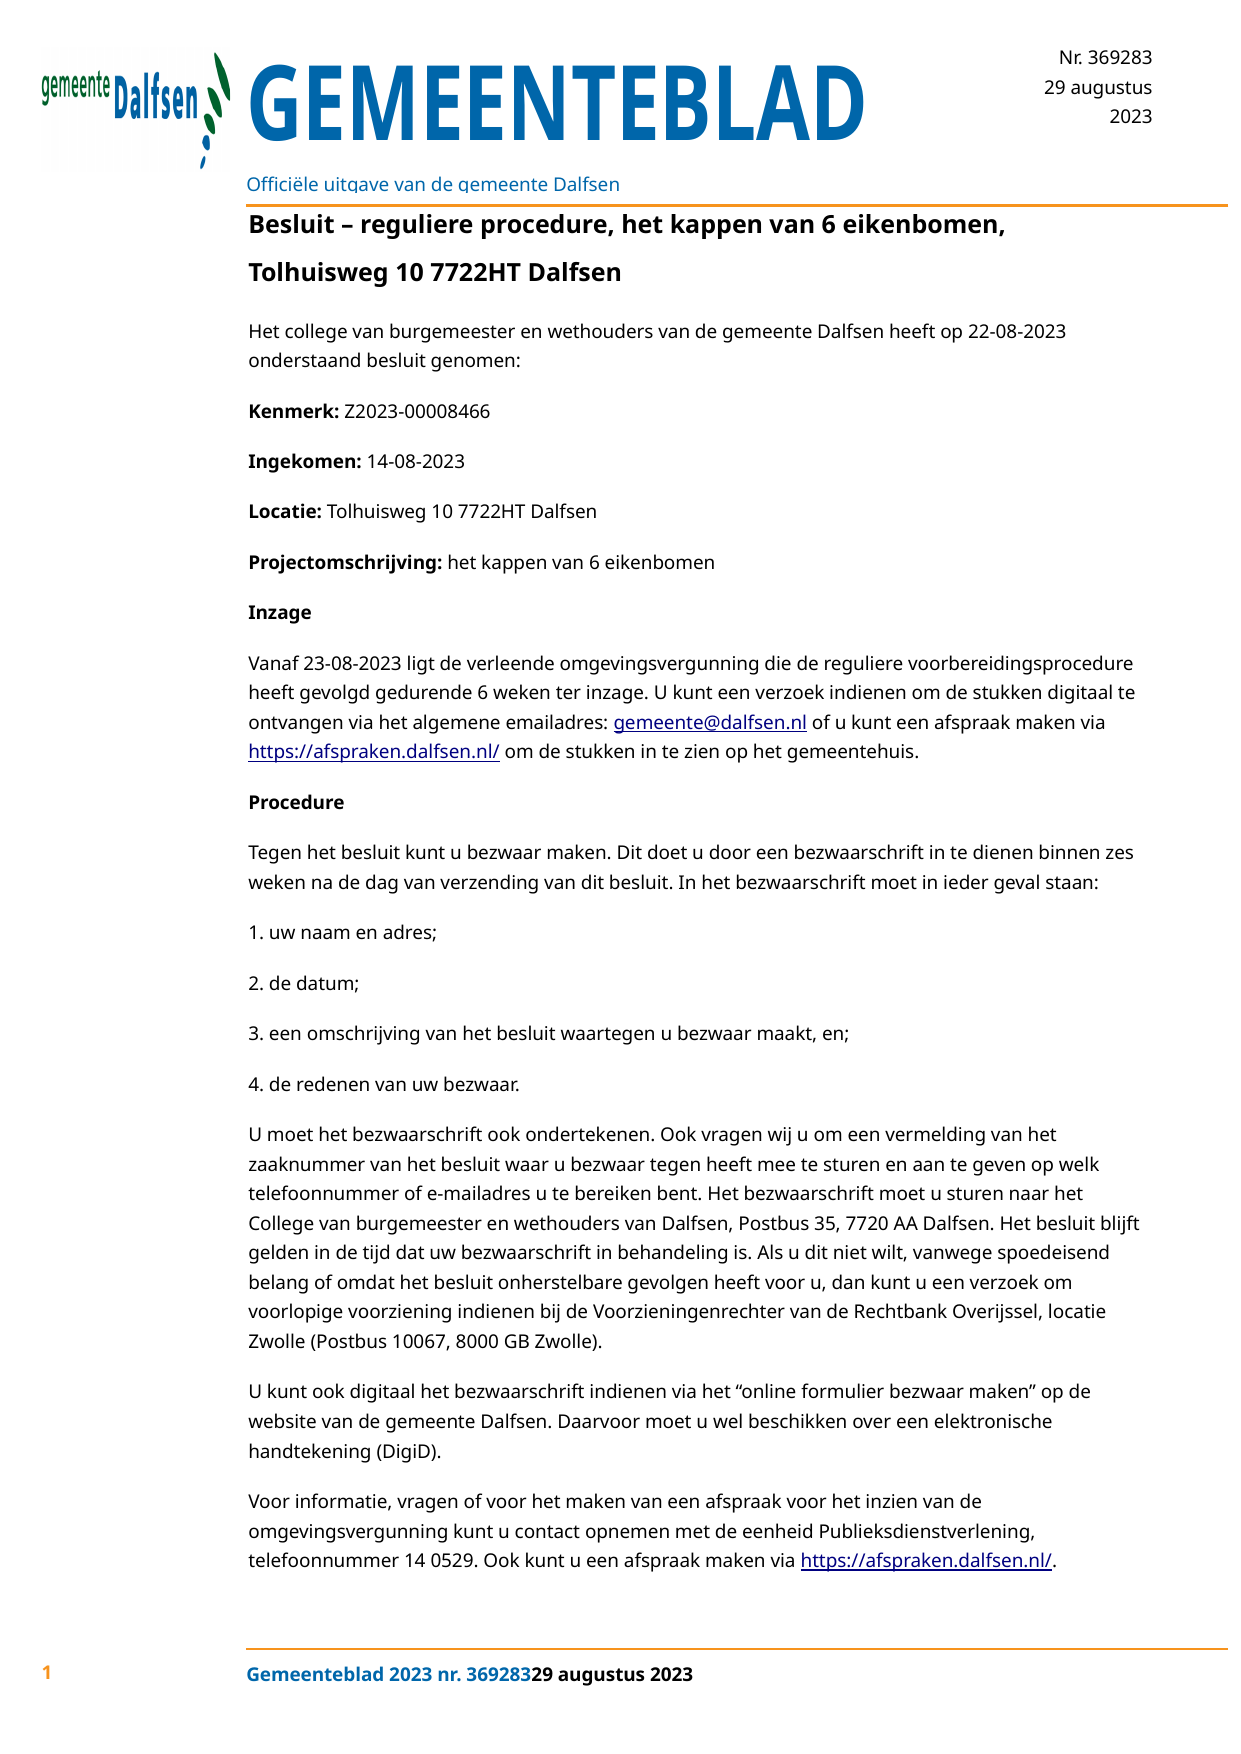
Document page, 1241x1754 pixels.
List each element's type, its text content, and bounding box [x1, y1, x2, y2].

text U moet het bezwaarschrift ook ondertekenen. Ook vragen wij u om een vermelding van het zaaknummer van het besluit waar u bezwaar tegen heeft mee te sturen en aan te geven op welk telefoonnummer of e-mailadres u te bereiken bent. Het bezwaarschrift moet u sturen naar het College van burgemeester en wethouders van Dalfsen, Postbus 35, 7720 AA Dalfsen. Het besluit blijft gelden in de tijd dat uw bezwaarschrift in behandeling is. Als u dit niet wilt, vanwege spoedeisend belang of omdat het besluit onherstelbare gevolgen heeft voor u, dan kunt u een verzoek om voorlopige voorziening indienen bij de Voorzieningenrechter van de Rechtbank Overijssel, locatie Zwolle (Postbus 10067, 8000 GB Zwolle). [248, 1121, 1152, 1354]
text 4. de redenen van uw bezwaar. [248, 1071, 1152, 1097]
text Vanaf 23-08-2023 ligt de verleende omgevingsvergunning die de reguliere voorbereidingsprocedure heeft gevolgd gedurende 6 weken ter inzage. U kunt een verzoek indienen om de stukken digitaal te ontvangen via het algemene emailadres: gemeente@dalfsen.nl of u kunt een afspraak maken via https://afspraken.dalfsen.nl/ om de stukken in te zien op het gemeentehuis. [248, 650, 1152, 764]
text Inzage [248, 599, 1152, 625]
text Kenmerk: Z2023-00008466 [248, 398, 1152, 424]
text 2. de datum; [248, 970, 1152, 996]
text 3. een omschrijving van het besluit waartegen u bezwaar maakt, en; [248, 1020, 1152, 1046]
text Ingekomen: 14-08-2023 [248, 448, 1152, 474]
text 1. uw naam en adres; [248, 919, 1152, 945]
text Locatie: Tolhuisweg 10 7722HT Dalfsen [248, 499, 1152, 524]
text Procedure [248, 789, 1152, 815]
text Voor informatie, vragen of voor het maken van een afspraak voor het inzien van de omgevingsvergunning kunt u contact opnemen met de eenheid Publieksdienstverlening, telefoonnummer 14 0529. Ook kunt u een afspraak maken via https://afspraken.dalfsen.nl/. [248, 1488, 1152, 1573]
text Besluit – reguliere procedure, het kappen van 6 eikenbomen, Tolhuisweg 10 7722HT Dalfsen [248, 207, 1152, 288]
text Projectomschrijving: het kappen van 6 eikenbomen [248, 549, 1152, 575]
text Tegen het besluit kunt u bezwaar maken. Dit doet u door een bezwaarschrift in te dienen binnen zes weken na de dag van verzending van dit besluit. In het bezwaarschrift moet in ieder geval staan: [248, 839, 1152, 895]
text U kunt ook digitaal het bezwaarschrift indienen via het “online formulier bezwaar maken” op de website van de gemeente Dalfsen. Daarvoor moet u wel beschikken over een elektronische handtekening (DigiD). [248, 1379, 1152, 1464]
picture [41, 47, 231, 172]
text Het college van burgemeester en wethouders van de gemeente Dalfsen heeft op 22-08-2023 onderstaand besluit genomen: [248, 318, 1152, 373]
